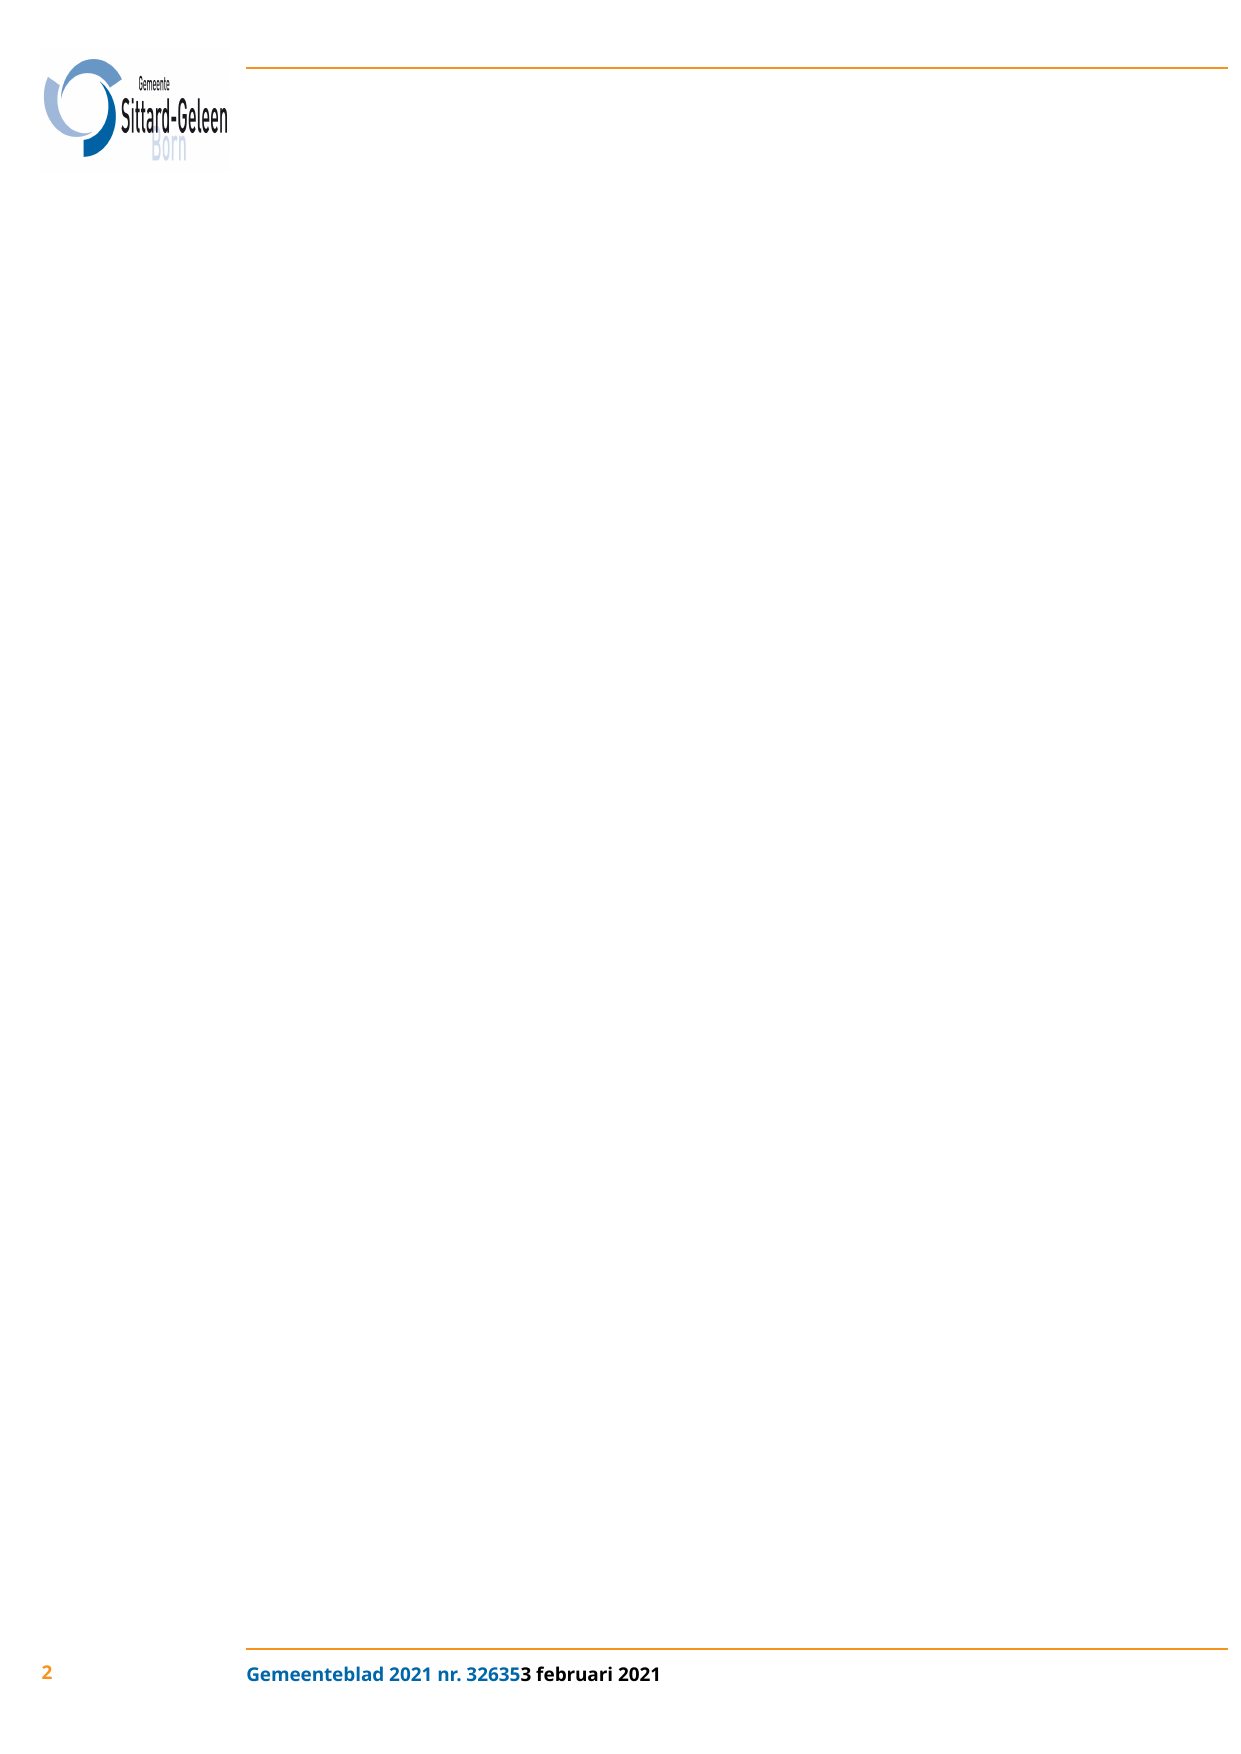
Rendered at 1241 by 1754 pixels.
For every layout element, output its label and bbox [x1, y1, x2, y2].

picture [41, 47, 231, 172]
